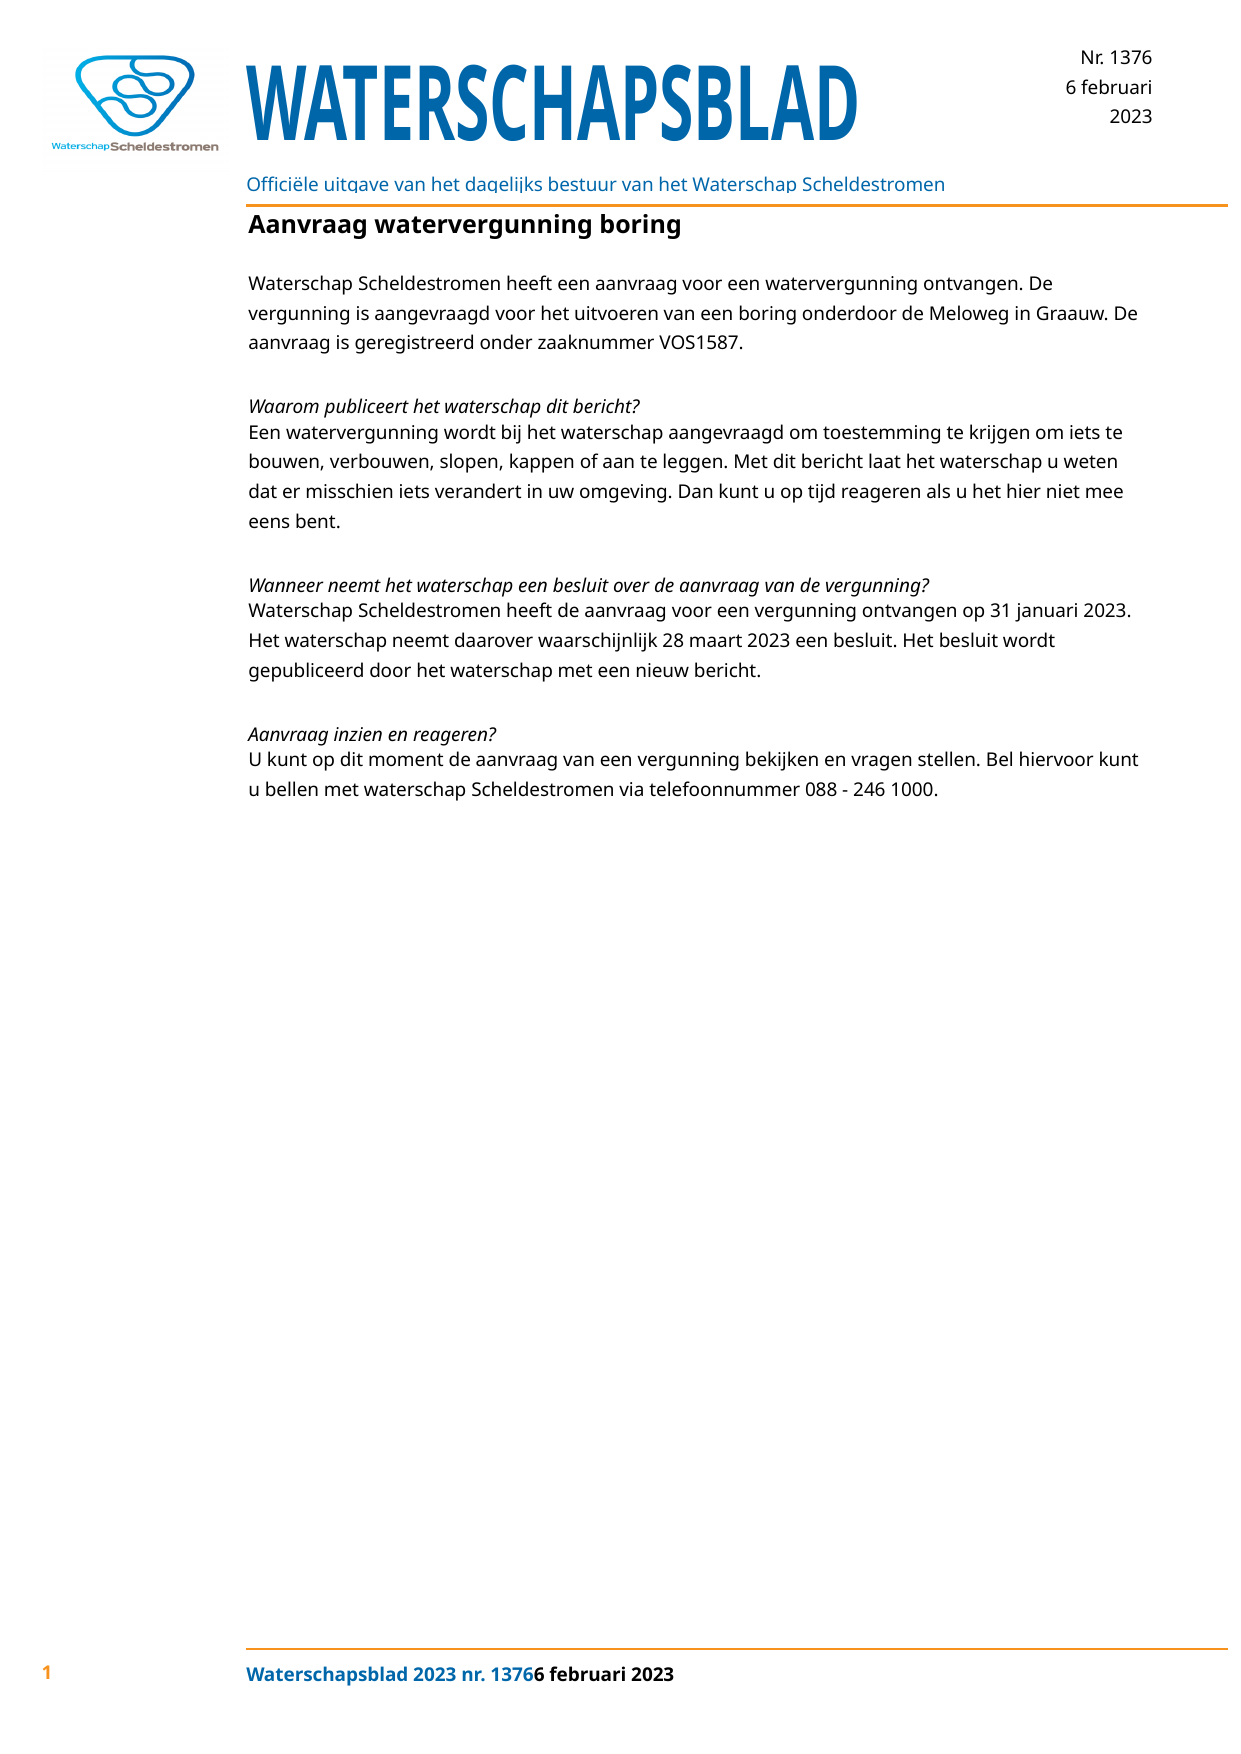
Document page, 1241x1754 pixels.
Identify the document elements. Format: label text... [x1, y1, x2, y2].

text Waterschap Scheldestromen heeft de aanvraag voor een vergunning ontvangen op 31 januari 2023. Het waterschap neemt daarover waarschijnlijk 28 maart 2023 een besluit. Het besluit wordt gepubliceerd door het waterschap met een nieuw bericht. [248, 598, 1152, 682]
text Aanvraag watervergunning boring [248, 207, 1152, 241]
text Wanneer neemt het waterschap een besluit over de aanvraag van de vergunning? [248, 572, 1152, 598]
text Aanvraag inzien en reageren? [248, 721, 1152, 746]
text Waarom publiceert het waterschap dit bericht? [248, 393, 1152, 419]
picture [41, 47, 231, 172]
text Waterschap Scheldestromen heeft een aanvraag voor een watervergunning ontvangen. De vergunning is aangevraagd voor het uitvoeren van een boring onderdoor de Meloweg in Graauw. De aanvraag is geregistreerd onder zaaknummer VOS1587. [248, 270, 1152, 355]
text Een watervergunning wordt bij het waterschap aangevraagd om toestemming te krijgen om iets te bouwen, verbouwen, slopen, kappen of aan te leggen. Met dit bericht laat het waterschap u weten dat er misschien iets verandert in uw omgeving. Dan kunt u op tijd reageren als u het hier niet mee eens bent. [248, 419, 1152, 534]
text U kunt op dit moment de aanvraag van een vergunning bekijken en vragen stellen. Bel hiervoor kunt u bellen met waterschap Scheldestromen via telefoonnummer 088 - 246 1000. [248, 746, 1152, 802]
